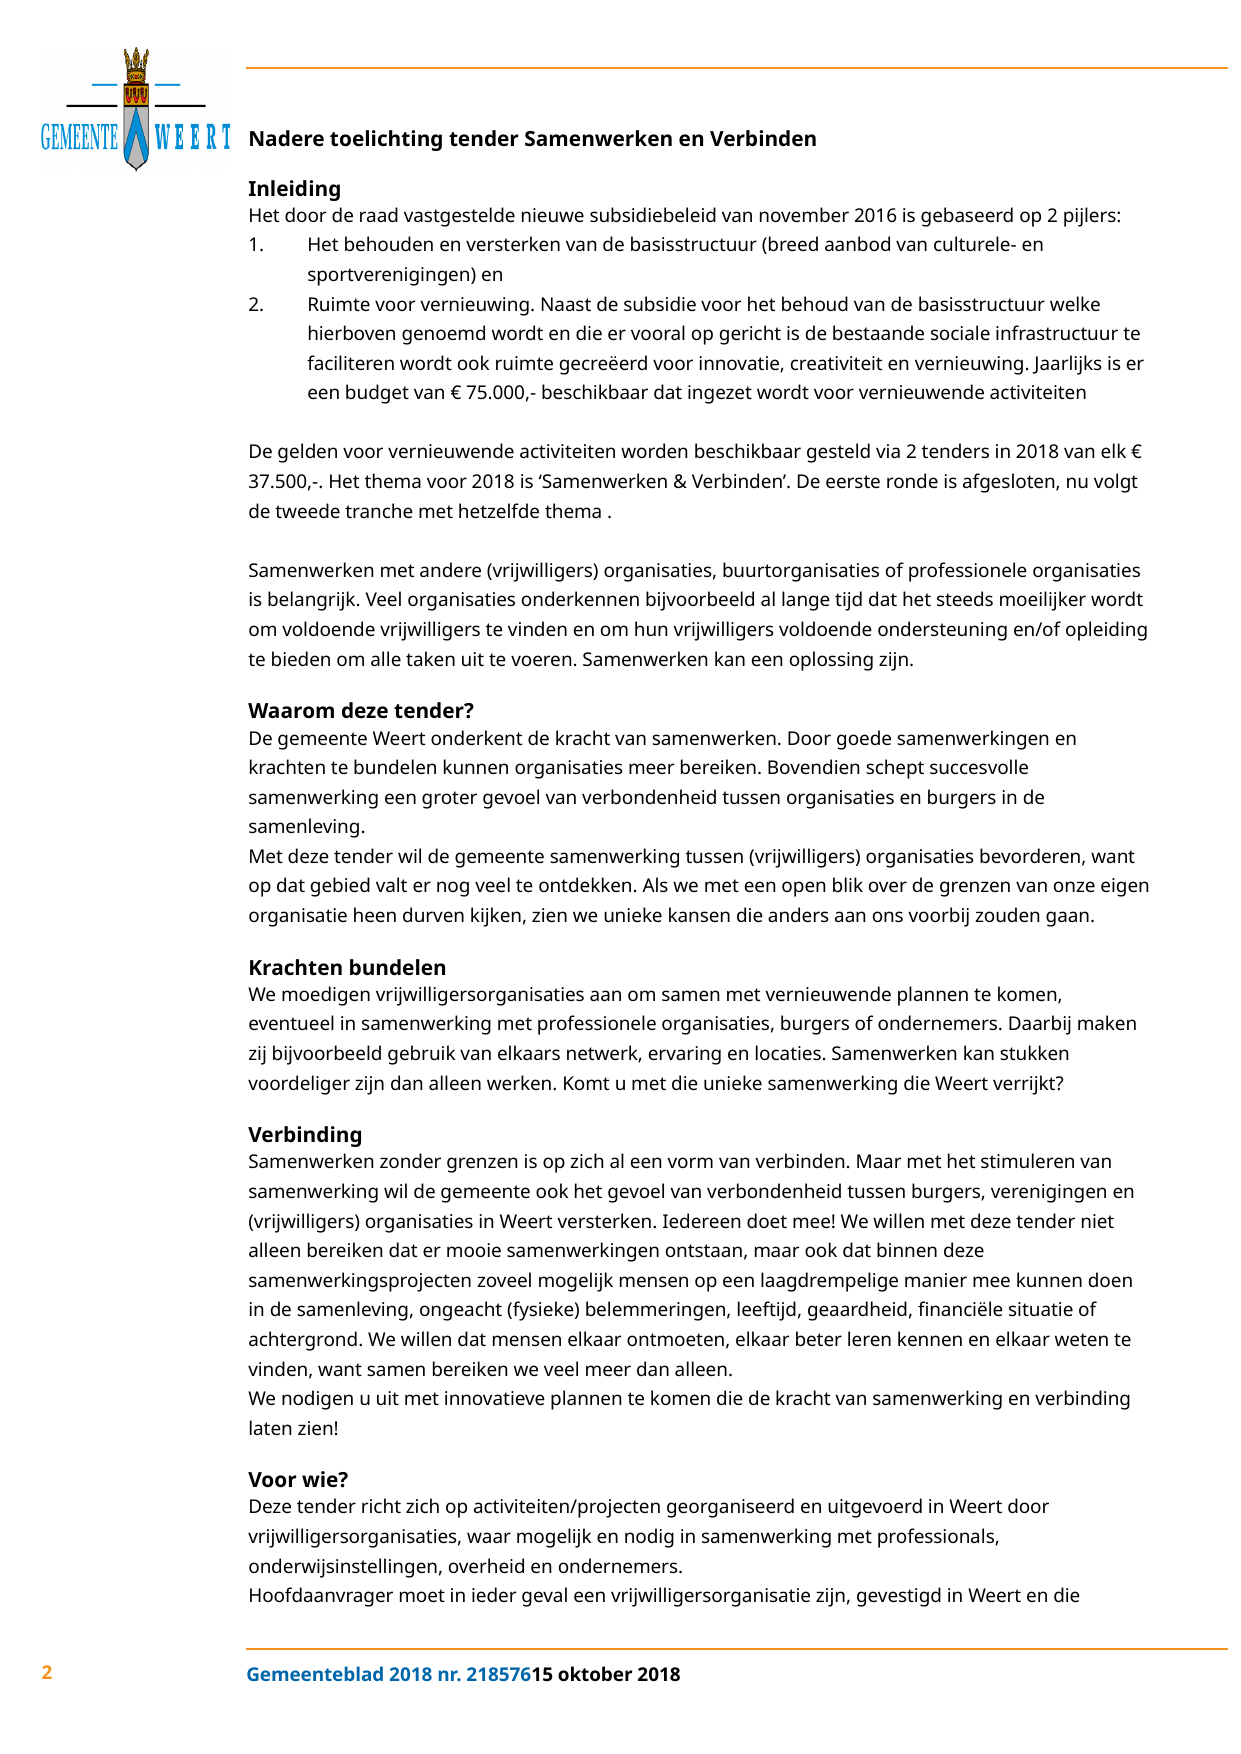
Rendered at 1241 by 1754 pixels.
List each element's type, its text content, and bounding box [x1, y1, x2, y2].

text De gelden voor vernieuwende activiteiten worden beschikbaar gesteld via 2 tenders in 2018 van elk € 37.500,-. Het thema voor 2018 is ‘Samenwerken & Verbinden’. De eerste ronde is afgesloten, nu volgt de tweede tranche met hetzelfde thema . [248, 439, 1152, 524]
picture [41, 47, 231, 172]
text Nadere toelichting tender Samenwerken en Verbinden [248, 124, 1152, 153]
text De gemeente Weert onderkent de kracht van samenwerken. Door goede samenwerkingen en krachten te bundelen kunnen organisaties meer bereiken. Bovendien schept succesvolle samenwerking een groter gevoel van verbondenheid tussen organisaties en burgers in de samenleving. [248, 725, 1152, 839]
list Het behouden en versterken van de basisstructuur (breed aanbod van culturele- en sportverenigingen) en [248, 232, 1152, 287]
text Deze tender richt zich op activiteiten/projecten georganiseerd en uitgevoerd in Weert door vrijwilligersorganisaties, waar mogelijk en nodig in samenwerking met professionals, onderwijsinstellingen, overheid en ondernemers. [248, 1494, 1152, 1579]
text Verbinding [248, 1120, 1152, 1149]
text We nodigen u uit met innovatieve plannen te komen die de kracht van samenwerking en verbinding laten zien! [248, 1385, 1152, 1441]
text Het door de raad vastgestelde nieuwe subsidiebeleid van november 2016 is gebaseerd op 2 pijlers: [248, 202, 1152, 228]
text Inleiding [248, 174, 1152, 202]
text Krachten bundelen [248, 953, 1152, 981]
list Ruimte voor vernieuwing. Naast de subsidie voor het behoud van de basisstructuur welke hierboven genoemd wordt en die er vooral op gericht is de bestaande sociale infrastructuur te faciliteren wordt ook ruimte gecreëerd voor innovatie, creativiteit en vernieuwing. Jaarlijks is er een budget van € 75.000,- beschikbaar dat ingezet wordt voor vernieuwende activiteiten [248, 291, 1152, 405]
text Voor wie? [248, 1465, 1152, 1494]
text Samenwerken met andere (vrijwilligers) organisaties, buurtorganisaties of professionele organisaties is belangrijk. Veel organisaties onderkennen bijvoorbeeld al lange tijd dat het steeds moeilijker wordt om voldoende vrijwilligers te vinden en om hun vrijwilligers voldoende ondersteuning en/of opleiding te bieden om alle taken uit te voeren. Samenwerken kan een oplossing zijn. [248, 557, 1152, 672]
text Met deze tender wil de gemeente samenwerking tussen (vrijwilligers) organisaties bevorderen, want op dat gebied valt er nog veel te ontdekken. Als we met een open blik over de grenzen van onze eigen organisatie heen durven kijken, zien we unieke kansen die anders aan ons voorbij zouden gaan. [248, 843, 1152, 928]
text Samenwerken zonder grenzen is op zich al een vorm van verbinden. Maar met het stimuleren van samenwerking wil de gemeente ook het gevoel van verbondenheid tussen burgers, verenigingen en (vrijwilligers) organisaties in Weert versterken. Iedereen doet mee! We willen met deze tender niet alleen bereiken dat er mooie samenwerkingen ontstaan, maar ook dat binnen deze samenwerkingsprojecten zoveel mogelijk mensen op een laagdrempelige manier mee kunnen doen in de samenleving, ongeacht (fysieke) belemmeringen, leeftijd, geaardheid, financiële situatie of achtergrond. We willen dat mensen elkaar ontmoeten, elkaar beter leren kennen en elkaar weten te vinden, want samen bereiken we veel meer dan alleen. [248, 1149, 1152, 1381]
text We moedigen vrijwilligersorganisaties aan om samen met vernieuwende plannen te komen, eventueel in samenwerking met professionele organisaties, burgers of ondernemers. Daarbij maken zij bijvoorbeeld gebruik van elkaars netwerk, ervaring en locaties. Samenwerken kan stukken voordeliger zijn dan alleen werken. Komt u met die unieke samenwerking die Weert verrijkt? [248, 981, 1152, 1096]
text Hoofdaanvrager moet in ieder geval een vrijwilligersorganisatie zijn, gevestigd in Weert en die [248, 1582, 1152, 1608]
text Waarom deze tender? [248, 696, 1152, 725]
